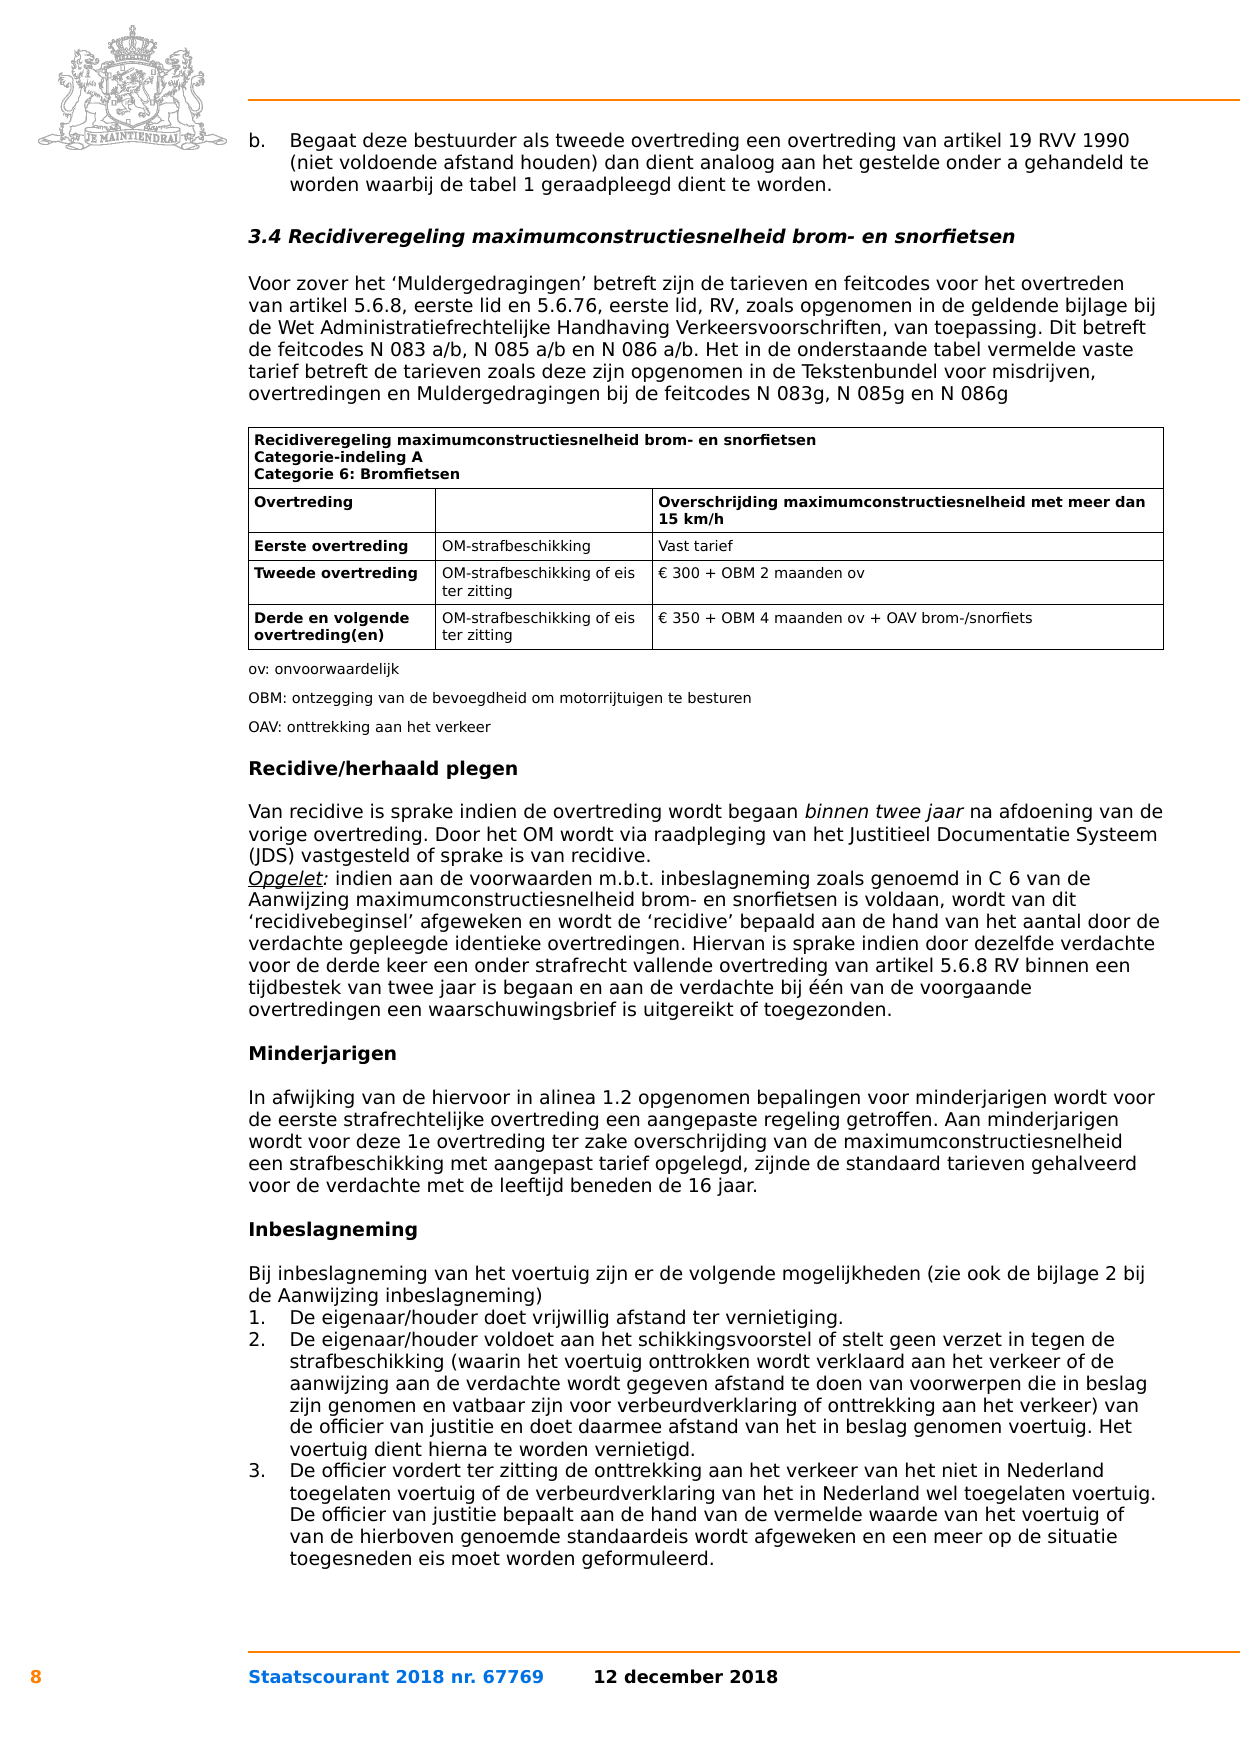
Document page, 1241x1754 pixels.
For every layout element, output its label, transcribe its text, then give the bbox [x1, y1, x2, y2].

table_cell OM-strafbeschikking of eis ter zitting [436, 561, 652, 604]
subtitle 3.4 Recidiveregeling maximumconstructiesnelheid brom- en snorfietsen [248, 226, 1163, 248]
table_cell OM-strafbeschikking of eis ter zitting [436, 605, 652, 648]
table_header Recidiveregeling maximumconstructiesnelheid brom- en snorfietsen Categorie-indeling A Categorie 6: Bromfietsen [249, 428, 1163, 488]
text b. Begaat deze bestuurder als tweede overtreding een overtreding van artikel 19 RVV 1990 (niet voldoende afstand houden) dan dient analoog aan het gestelde onder a gehandeld te worden waarbij de tabel 1 geraadpleegd dient te worden. [248, 130, 1163, 196]
text In afwijking van de hiervoor in alinea 1.2 opgenomen bepalingen voor minderjarigen wordt voor de eerste strafrechtelijke overtreding een aangepaste regeling getroffen. Aan minderjarigen wordt voor deze 1e overtreding ter zake overschrijding van de maximumconstructiesnelheid een strafbeschikking met aangepast tarief opgelegd, zijnde de standaard tarieven gehalveerd voor de verdachte met de leeftijd beneden de 16 jaar. [248, 1087, 1163, 1197]
table_cell [436, 489, 652, 532]
text Bij inbeslagneming van het voertuig zijn er de volgende mogelijkheden (zie ook de bijlage 2 bij de Aanwijzing inbeslagneming) [248, 1263, 1163, 1307]
picture [38, 25, 227, 150]
subtitle Minderjarigen [248, 1043, 1163, 1065]
table_cell € 350 + OBM 4 maanden ov + OAV brom-/snorfiets [653, 605, 1163, 648]
text Voor zover het ‘Muldergedragingen’ betreft zijn de tarieven en feitcodes voor het overtreden van artikel 5.6.8, eerste lid en 5.6.76, eerste lid, RV, zoals opgenomen in de geldende bijlage bij de Wet Administratiefrechtelijke Handhaving Verkeersvoorschriften, van toepassing. Dit betreft de feitcodes N 083 a/b, N 085 a/b en N 086 a/b. Het in de onderstaande tabel vermelde vaste tarief betreft de tarieven zoals deze zijn opgenomen in de Tekstenbundel voor misdrijven, overtredingen en Muldergedragingen bij de feitcodes N 083g, N 085g en N 086g [248, 273, 1163, 405]
table_cell Derde en volgende overtreding(en) [249, 605, 435, 648]
text 3. De officier vordert ter zitting de onttrekking aan het verkeer van het niet in Nederland toegelaten voertuig of de verbeurdverklaring van het in Nederland wel toegelaten voertuig. De officier van justitie bepaalt aan de hand van de vermelde waarde van het voertuig of van de hierboven genoemde standaardeis wordt afgeweken en een meer op de situatie toegesneden eis moet worden geformuleerd. [248, 1460, 1163, 1570]
table_cell Overtreding [249, 489, 435, 532]
table_cell ov: onvoorwaardelijk OBM: ontzegging van de bevoegdheid om motorrijtuigen te besturen OAV: onttrekking aan het verkeer [248, 650, 1163, 736]
subtitle Inbeslagneming [248, 1219, 1163, 1241]
subtitle Recidive/herhaald plegen [248, 758, 1163, 779]
text Opgelet: indien aan de voorwaarden m.b.t. inbeslagneming zoals genoemd in C 6 van de Aanwijzing maximumconstructiesnelheid brom- en snorfietsen is voldaan, wordt van dit ‘recidivebeginsel’ afgeweken en wordt de ‘recidive’ bepaald aan de hand van het aantal door de verdachte gepleegde identieke overtredingen. Hiervan is sprake indien door dezelfde verdachte voor de derde keer een onder strafrecht vallende overtreding van artikel 5.6.8 RV binnen een tijdbestek van twee jaar is begaan en aan de verdachte bij één van de voorgaande overtredingen een waarschuwingsbrief is uitgereikt of toegezonden. [248, 867, 1163, 1021]
table_cell Tweede overtreding [249, 561, 435, 604]
text 1. De eigenaar/houder doet vrijwillig afstand ter vernietiging. [248, 1307, 1163, 1328]
table_cell OM-strafbeschikking [436, 533, 652, 560]
text 2. De eigenaar/houder voldoet aan het schikkingsvoorstel of stelt geen verzet in tegen de strafbeschikking (waarin het voertuig onttrokken wordt verklaard aan het verkeer of de aanwijzing aan de verdachte wordt gegeven afstand te doen van voorwerpen die in beslag zijn genomen en vatbaar zijn voor verbeurdverklaring of onttrekking aan het verkeer) van de officier van justitie en doet daarmee afstand van het in beslag genomen voertuig. Het voertuig dient hierna te worden vernietigd. [248, 1328, 1163, 1460]
table_cell Eerste overtreding [249, 533, 435, 560]
table_cell € 300 + OBM 2 maanden ov [653, 561, 1163, 604]
table_cell Overschrijding maximumconstructiesnelheid met meer dan 15 km/h [653, 489, 1163, 532]
text Van recidive is sprake indien de overtreding wordt begaan binnen twee jaar na afdoening van de vorige overtreding. Door het OM wordt via raadpleging van het Justitieel Documentatie Systeem (JDS) vastgesteld of sprake is van recidive. [248, 801, 1163, 867]
table_cell Vast tarief [653, 533, 1163, 560]
